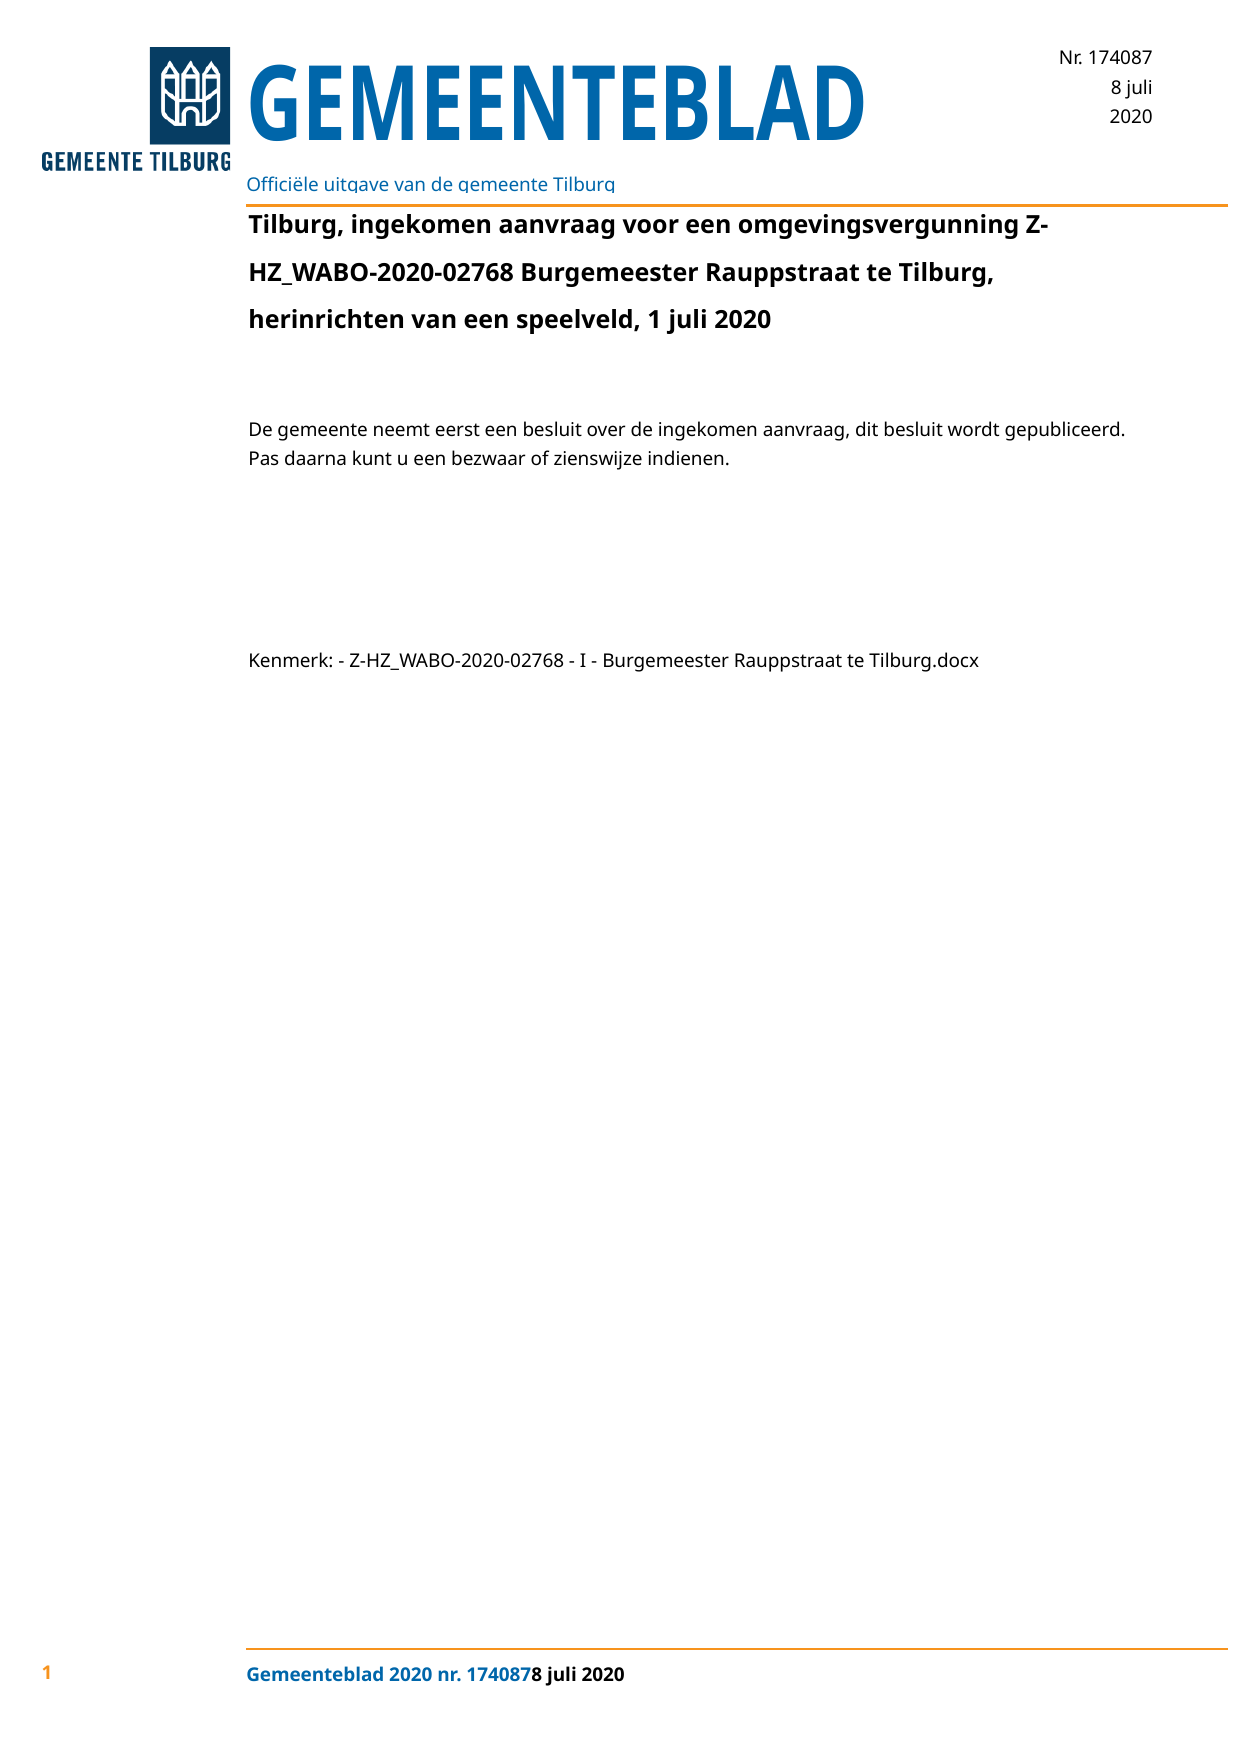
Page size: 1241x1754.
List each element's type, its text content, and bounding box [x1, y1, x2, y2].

text De gemeente neemt eerst een besluit over de ingekomen aanvraag, dit besluit wordt gepubliceerd. Pas daarna kunt u een bezwaar of zienswijze indienen. [248, 416, 1152, 471]
text Kenmerk: - Z-HZ_WABO-2020-02768 - I - Burgemeester Rauppstraat te Tilburg.docx [248, 647, 1152, 673]
text Tilburg, ingekomen aanvraag voor een omgevingsvergunning Z-HZ_WABO-2020-02768 Burgemeester Rauppstraat te Tilburg, herinrichten van een speelveld, 1 juli 2020 [248, 207, 1152, 336]
picture [41, 47, 231, 172]
